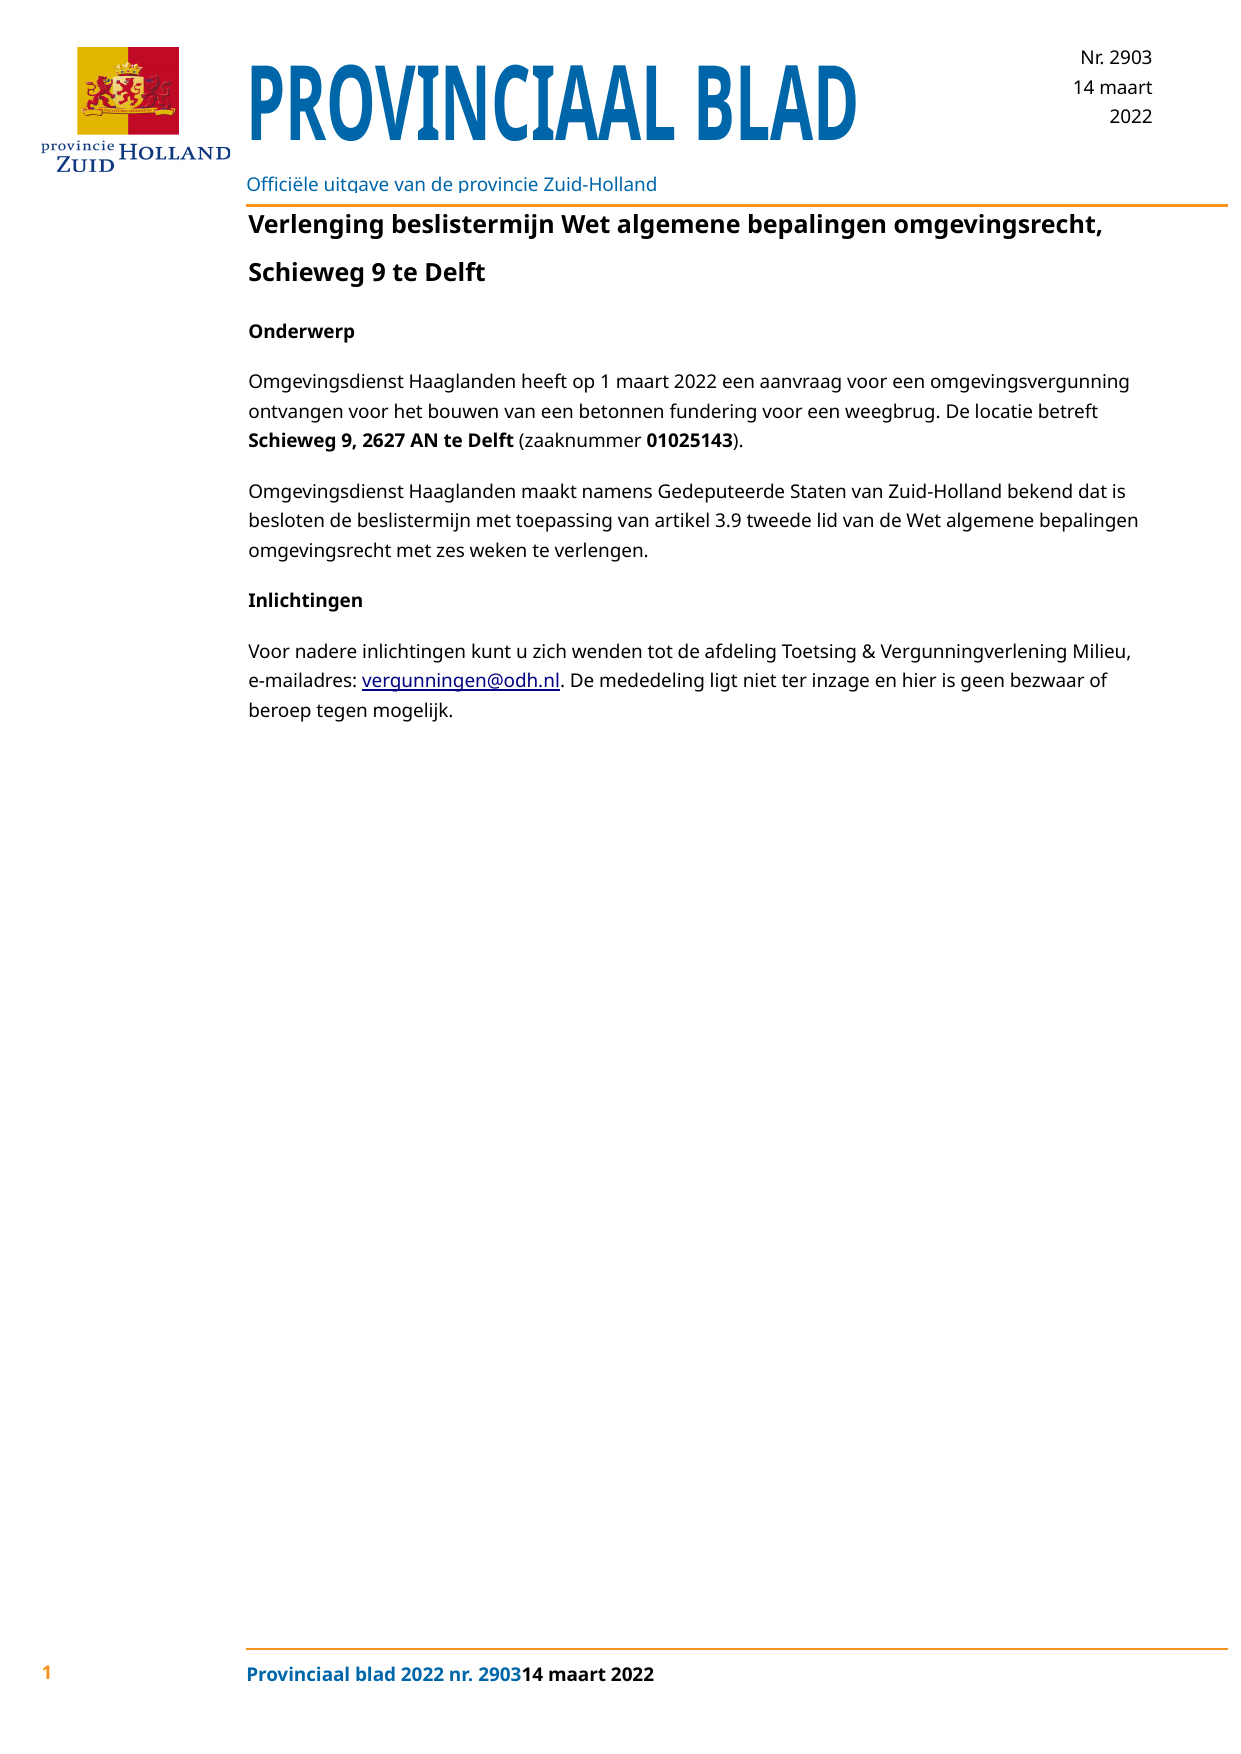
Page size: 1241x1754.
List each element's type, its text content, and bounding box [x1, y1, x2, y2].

text Omgevingsdienst Haaglanden maakt namens Gedeputeerde Staten van Zuid-Holland bekend dat is besloten de beslistermijn met toepassing van artikel 3.9 tweede lid van de Wet algemene bepalingen omgevingsrecht met zes weken te verlengen. [248, 478, 1152, 563]
text Verlenging beslistermijn Wet algemene bepalingen omgevingsrecht, Schieweg 9 te Delft [248, 207, 1152, 288]
picture [41, 47, 231, 172]
text Voor nadere inlichtingen kunt u zich wenden tot de afdeling Toetsing & Vergunningverlening Milieu, e-mailadres: vergunningen@odh.nl. De mededeling ligt niet ter inzage en hier is geen bezwaar of beroep tegen mogelijk. [248, 638, 1152, 723]
text Omgevingsdienst Haaglanden heeft op 1 maart 2022 een aanvraag voor een omgevingsvergunning ontvangen voor het bouwen van een betonnen fundering voor een weegbrug. De locatie betreft Schieweg 9, 2627 AN te Delft (zaaknummer 01025143). [248, 368, 1152, 453]
text Onderwerp [248, 318, 1152, 344]
text Inlichtingen [248, 587, 1152, 613]
